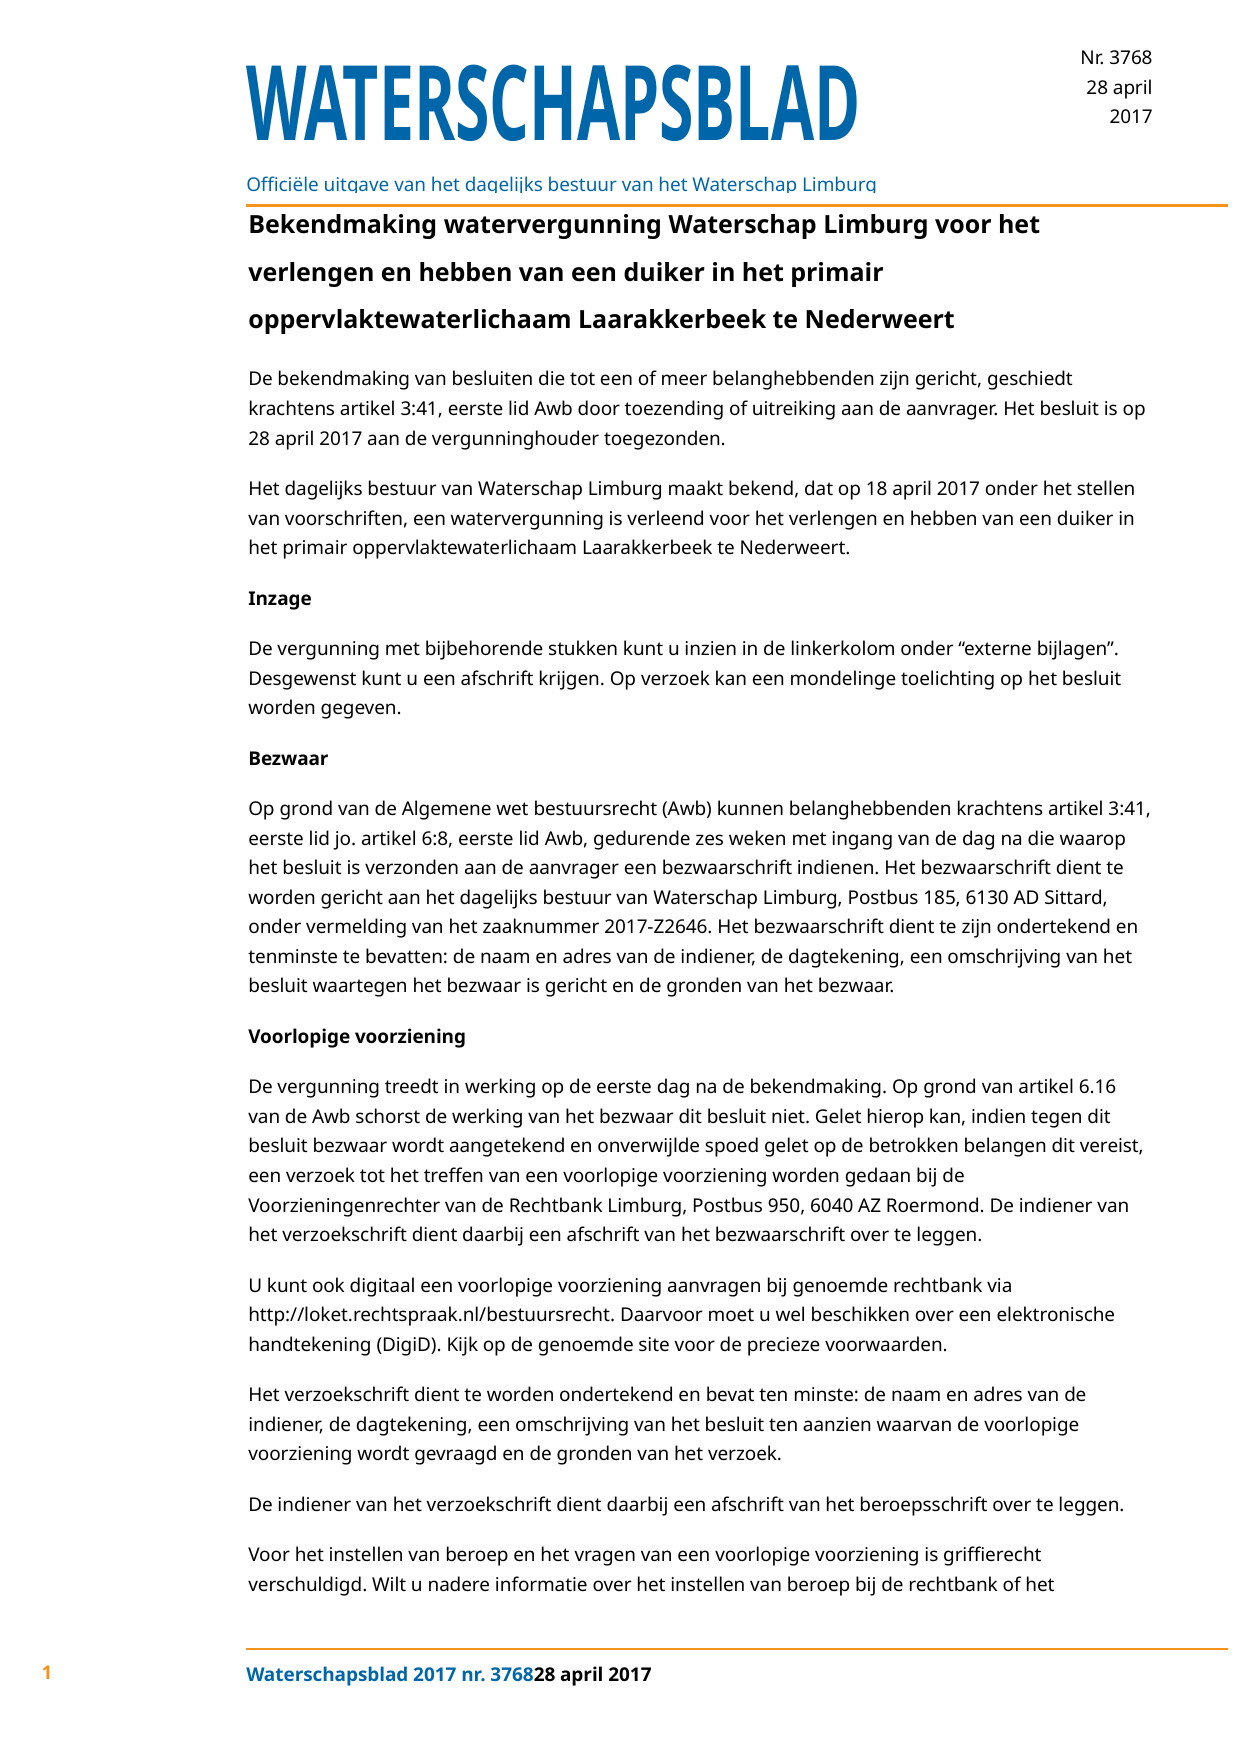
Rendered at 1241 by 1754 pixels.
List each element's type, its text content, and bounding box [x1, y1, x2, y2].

text Voor het instellen van beroep en het vragen van een voorlopige voorziening is griffierecht verschuldigd. Wilt u nadere informatie over het instellen van beroep bij de rechtbank of het [248, 1541, 1152, 1597]
text Op grond van de Algemene wet bestuursrecht (Awb) kunnen belanghebbenden krachtens artikel 3:41, eerste lid jo. artikel 6:8, eerste lid Awb, gedurende zes weken met ingang van de dag na die waarop het besluit is verzonden aan de aanvrager een bezwaarschrift indienen. Het bezwaarschrift dient te worden gericht aan het dagelijks bestuur van Waterschap Limburg, Postbus 185, 6130 AD Sittard, onder vermelding van het zaaknummer 2017-Z2646. Het bezwaarschrift dient te zijn ondertekend en tenminste te bevatten: de naam en adres van de indiener, de dagtekening, een omschrijving van het besluit waartegen het bezwaar is gericht en de gronden van het bezwaar. [248, 795, 1152, 998]
text De vergunning treedt in werking op de eerste dag na de bekendmaking. Op grond van artikel 6.16 van de Awb schorst de werking van het bezwaar dit besluit niet. Gelet hierop kan, indien tegen dit besluit bezwaar wordt aangetekend en onverwijlde spoed gelet op de betrokken belangen dit vereist, een verzoek tot het treffen van een voorlopige voorziening worden gedaan bij de Voorzieningenrechter van de Rechtbank Limburg, Postbus 950, 6040 AZ Roermond. De indiener van het verzoekschrift dient daarbij een afschrift van het bezwaarschrift over te leggen. [248, 1073, 1152, 1247]
text De vergunning met bijbehorende stukken kunt u inzien in de linkerkolom onder “externe bijlagen”. Desgewenst kunt u een afschrift krijgen. Op verzoek kan een mondelinge toelichting op het besluit worden gegeven. [248, 635, 1152, 720]
text Het dagelijks bestuur van Waterschap Limburg maakt bekend, dat op 18 april 2017 onder het stellen van voorschriften, een watervergunning is verleend voor het verlengen en hebben van een duiker in het primair oppervlaktewaterlichaam Laarakkerbeek te Nederweert. [248, 475, 1152, 560]
text Het verzoekschrift dient te worden ondertekend en bevat ten minste: de naam en adres van de indiener, de dagtekening, een omschrijving van het besluit ten aanzien waarvan de voorlopige voorziening wordt gevraagd en de gronden van het verzoek. [248, 1381, 1152, 1466]
text Bekendmaking watervergunning Waterschap Limburg voor het verlengen en hebben van een duiker in het primair oppervlaktewaterlichaam Laarakkerbeek te Nederweert [248, 207, 1152, 336]
text Bezwaar [248, 745, 1152, 770]
picture [41, 47, 231, 172]
text U kunt ook digitaal een voorlopige voorziening aanvragen bij genoemde rechtbank via http://loket.rechtspraak.nl/bestuursrecht. Daarvoor moet u wel beschikken over een elektronische handtekening (DigiD). Kijk op de genoemde site voor de precieze voorwaarden. [248, 1272, 1152, 1357]
text De bekendmaking van besluiten die tot een of meer belanghebbenden zijn gericht, geschiedt krachtens artikel 3:41, eerste lid Awb door toezending of uitreiking aan de aanvrager. Het besluit is op 28 april 2017 aan de vergunninghouder toegezonden. [248, 366, 1152, 450]
text Voorlopige voorziening [248, 1023, 1152, 1049]
text Inzage [248, 585, 1152, 610]
text De indiener van het verzoekschrift dient daarbij een afschrift van het beroepsschrift over te leggen. [248, 1491, 1152, 1517]
